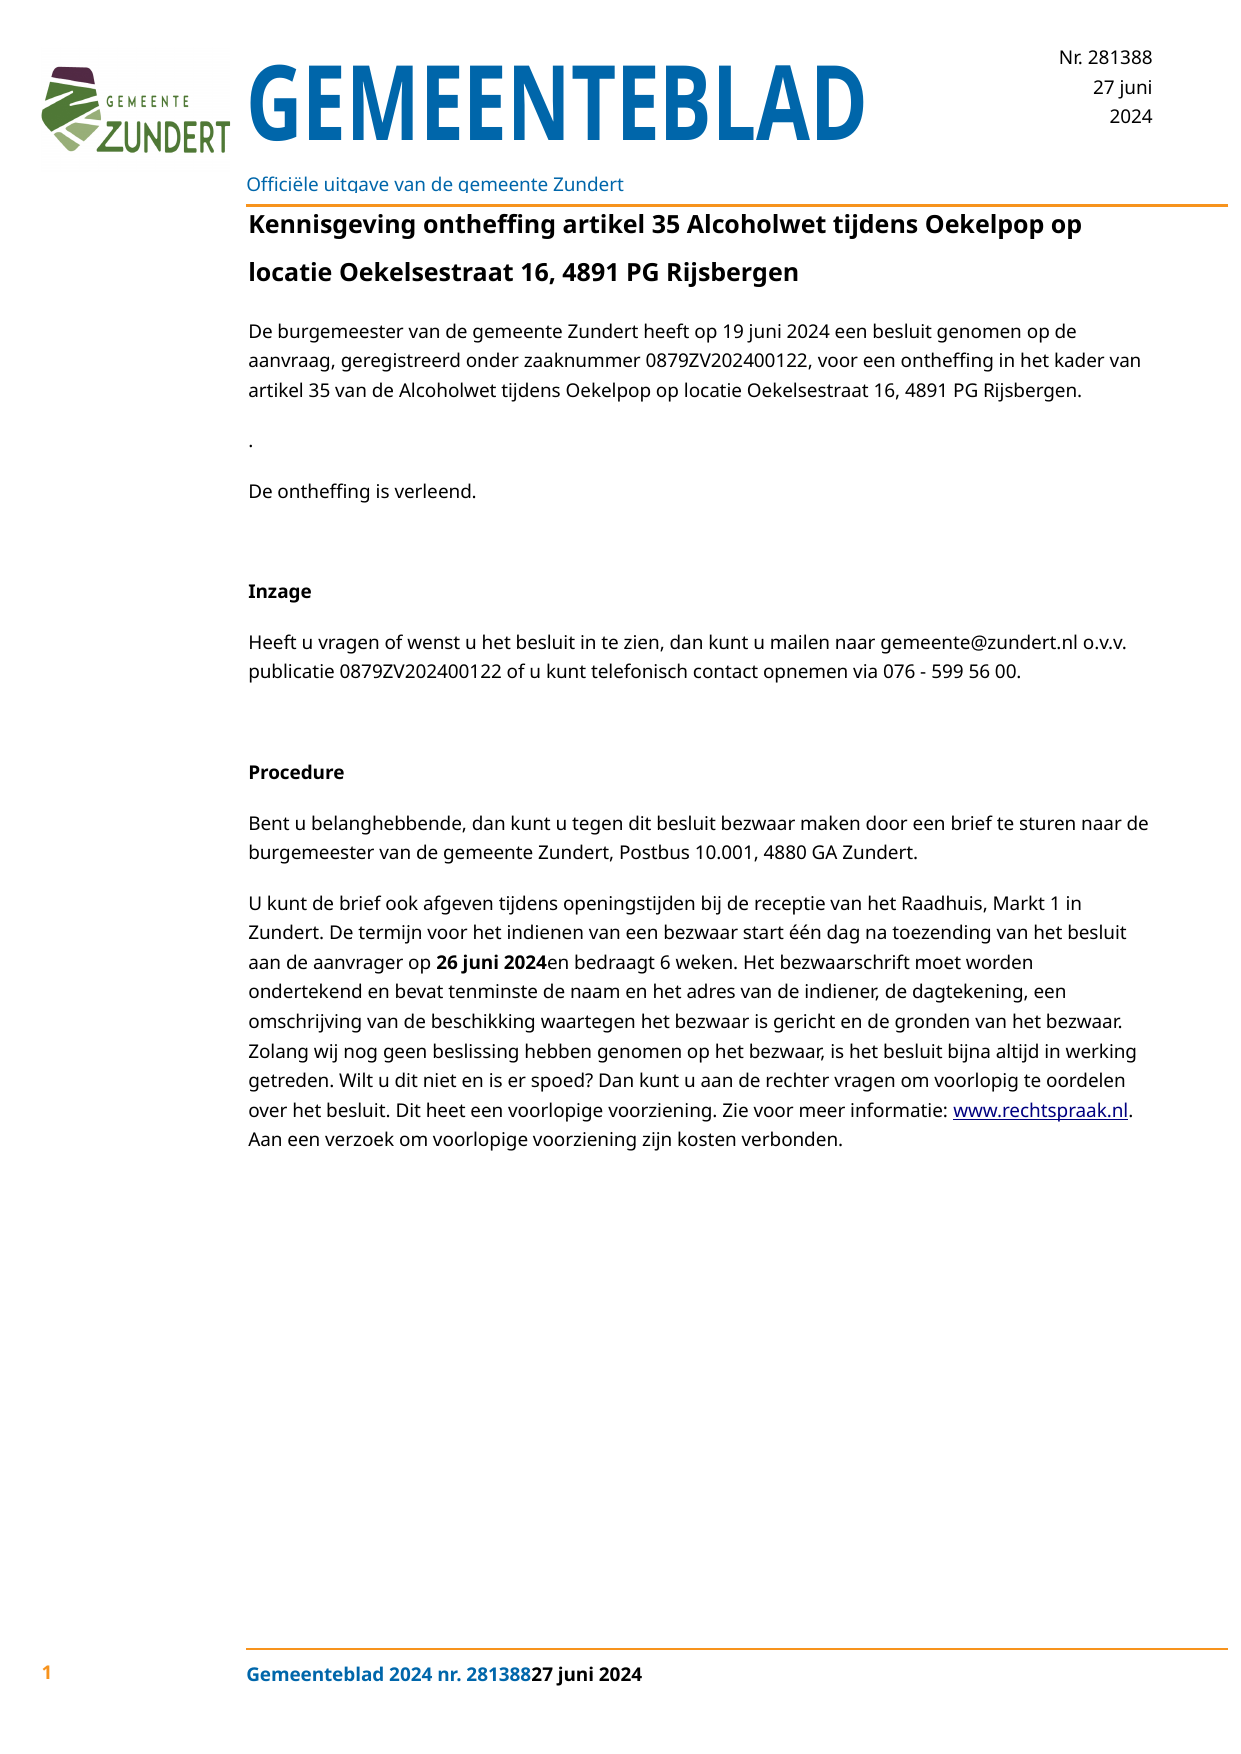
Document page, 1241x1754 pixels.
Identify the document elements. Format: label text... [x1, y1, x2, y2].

text Kennisgeving ontheffing artikel 35 Alcoholwet tijdens Oekelpop op locatie Oekelsestraat 16, 4891 PG Rijsbergen [248, 207, 1152, 288]
text De ontheffing is verleend. [248, 478, 1152, 504]
text Heeft u vragen of wenst u het besluit in te zien, dan kunt u mailen naar gemeente@zundert.nl o.v.v. publicatie 0879ZV202400122 of u kunt telefonisch contact opnemen via 076 - 599 56 00. [248, 629, 1152, 684]
text Inzage [248, 579, 1152, 604]
text . [248, 427, 1152, 453]
text Procedure [248, 759, 1152, 785]
text Bent u belanghebbende, dan kunt u tegen dit besluit bezwaar maken door een brief te sturen naar de burgemeester van de gemeente Zundert, Postbus 10.001, 4880 GA Zundert. [248, 810, 1152, 865]
picture [41, 47, 231, 172]
text De burgemeester van de gemeente Zundert heeft op 19 juni 2024 een besluit genomen op de aanvraag, geregistreerd onder zaaknummer 0879ZV202400122, voor een ontheffing in het kader van artikel 35 van de Alcoholwet tijdens Oekelpop op locatie Oekelsestraat 16, 4891 PG Rijsbergen. [248, 318, 1152, 403]
text U kunt de brief ook afgeven tijdens openingstijden bij de receptie van het Raadhuis, Markt 1 in Zundert. De termijn voor het indienen van een bezwaar start één dag na toezending van het besluit aan de aanvrager op 26 juni 2024en bedraagt 6 weken. Het bezwaarschrift moet worden ondertekend en bevat tenminste de naam en het adres van de indiener, de dagtekening, een omschrijving van de beschikking waartegen het bezwaar is gericht en de gronden van het bezwaar. Zolang wij nog geen beslissing hebben genomen op het bezwaar, is het besluit bijna altijd in werking getreden. Wilt u dit niet en is er spoed? Dan kunt u aan de rechter vragen om voorlopig te oordelen over het besluit. Dit heet een voorlopige voorziening. Zie voor meer informatie: www.rechtspraak.nl. Aan een verzoek om voorlopige voorziening zijn kosten verbonden. [248, 890, 1152, 1152]
